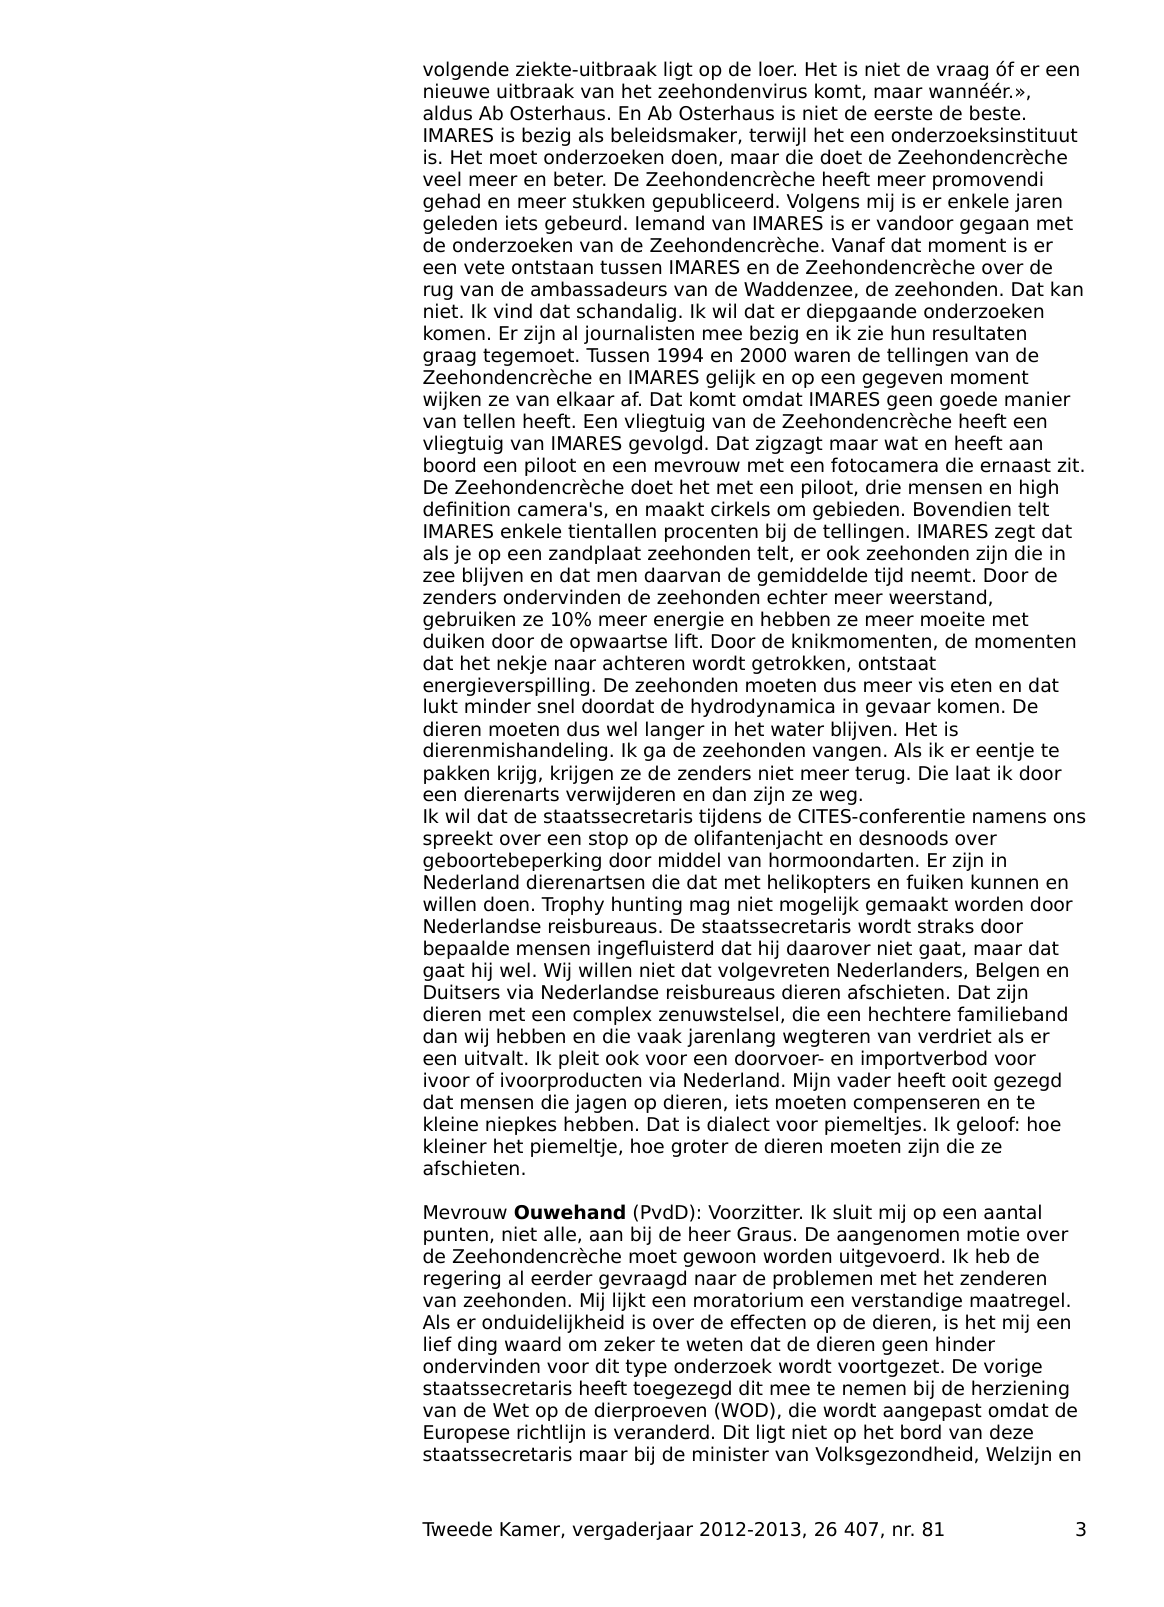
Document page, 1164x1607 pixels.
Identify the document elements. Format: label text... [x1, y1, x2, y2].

text Mevrouw Ouwehand (PvdD): Voorzitter. Ik sluit mij op een aantal punten, niet alle, aan bij de heer Graus. De aangenomen motie over de Zeehondencrèche moet gewoon worden uitgevoerd. Ik heb de regering al eerder gevraagd naar de problemen met het zenderen van zeehonden. Mij lijkt een moratorium een verstandige maatregel. Als er onduidelijkheid is over de effecten op de dieren, is het mij een lief ding waard om zeker te weten dat de dieren geen hinder ondervinden voor dit type onderzoek wordt voortgezet. De vorige staatssecretaris heeft toegezegd dit mee te nemen bij de herziening van de Wet op de dierproeven (WOD), die wordt aangepast omdat de Europese richtlijn is veranderd. Dit ligt niet op het bord van deze staatssecretaris maar bij de minister van Volksgezondheid, Welzijn en [422, 1202, 1087, 1466]
text IMARES is bezig als beleidsmaker, terwijl het een onderzoeksinstituut is. Het moet onderzoeken doen, maar die doet de Zeehondencrèche veel meer en beter. De Zeehondencrèche heeft meer promovendi gehad en meer stukken gepubliceerd. Volgens mij is er enkele jaren geleden iets gebeurd. Iemand van IMARES is er vandoor gegaan met de onderzoeken van de Zeehondencrèche. Vanaf dat moment is er een vete ontstaan tussen IMARES en de Zeehondencrèche over de rug van de ambassadeurs van de Waddenzee, de zeehonden. Dat kan niet. Ik vind dat schandalig. Ik wil dat er diepgaande onderzoeken komen. Er zijn al journalisten mee bezig en ik zie hun resultaten graag tegemoet. Tussen 1994 en 2000 waren de tellingen van de Zeehondencrèche en IMARES gelijk en op een gegeven moment wijken ze van elkaar af. Dat komt omdat IMARES geen goede manier van tellen heeft. Een vliegtuig van de Zeehondencrèche heeft een vliegtuig van IMARES gevolgd. Dat zigzagt maar wat en heeft aan boord een piloot en een mevrouw met een fotocamera die ernaast zit. De Zeehondencrèche doet het met een piloot, drie mensen en high definition camera's, en maakt cirkels om gebieden. Bovendien telt IMARES enkele tientallen procenten bij de tellingen. IMARES zegt dat als je op een zandplaat zeehonden telt, er ook zeehonden zijn die in zee blijven en dat men daarvan de gemiddelde tijd neemt. Door de zenders ondervinden de zeehonden echter meer weerstand, gebruiken ze 10% meer energie en hebben ze meer moeite met duiken door de opwaartse lift. Door de knikmomenten, de momenten dat het nekje naar achteren wordt getrokken, ontstaat energieverspilling. De zeehonden moeten dus meer vis eten en dat lukt minder snel doordat de hydrodynamica in gevaar komen. De dieren moeten dus wel langer in het water blijven. Het is dierenmishandeling. Ik ga de zeehonden vangen. Als ik er eentje te pakken krijg, krijgen ze de zenders niet meer terug. Die laat ik door een dierenarts verwijderen en dan zijn ze weg. [422, 125, 1087, 806]
text Ik wil dat de staatssecretaris tijdens de CITES-conferentie namens ons spreekt over een stop op de olifantenjacht en desnoods over geboortebeperking door middel van hormoondarten. Er zijn in Nederland dierenartsen die dat met helikopters en fuiken kunnen en willen doen. Trophy hunting mag niet mogelijk gemaakt worden door Nederlandse reisbureaus. De staatssecretaris wordt straks door bepaalde mensen ingefluisterd dat hij daarover niet gaat, maar dat gaat hij wel. Wij willen niet dat volgevreten Nederlanders, Belgen en Duitsers via Nederlandse reisbureaus dieren afschieten. Dat zijn dieren met een complex zenuwstelsel, die een hechtere familieband dan wij hebben en die vaak jarenlang wegteren van verdriet als er een uitvalt. Ik pleit ook voor een doorvoer- en importverbod voor ivoor of ivoorproducten via Nederland. Mijn vader heeft ooit gezegd dat mensen die jagen op dieren, iets moeten compenseren en te kleine niepkes hebben. Dat is dialect voor piemeltjes. Ik geloof: hoe kleiner het piemeltje, hoe groter de dieren moeten zijn die ze afschieten. [422, 806, 1087, 1180]
text volgende ziekte-uitbraak ligt op de loer. Het is niet de vraag óf er een nieuwe uitbraak van het zeehondenvirus komt, maar wannéér.», aldus Ab Osterhaus. En Ab Osterhaus is niet de eerste de beste. [422, 59, 1087, 125]
